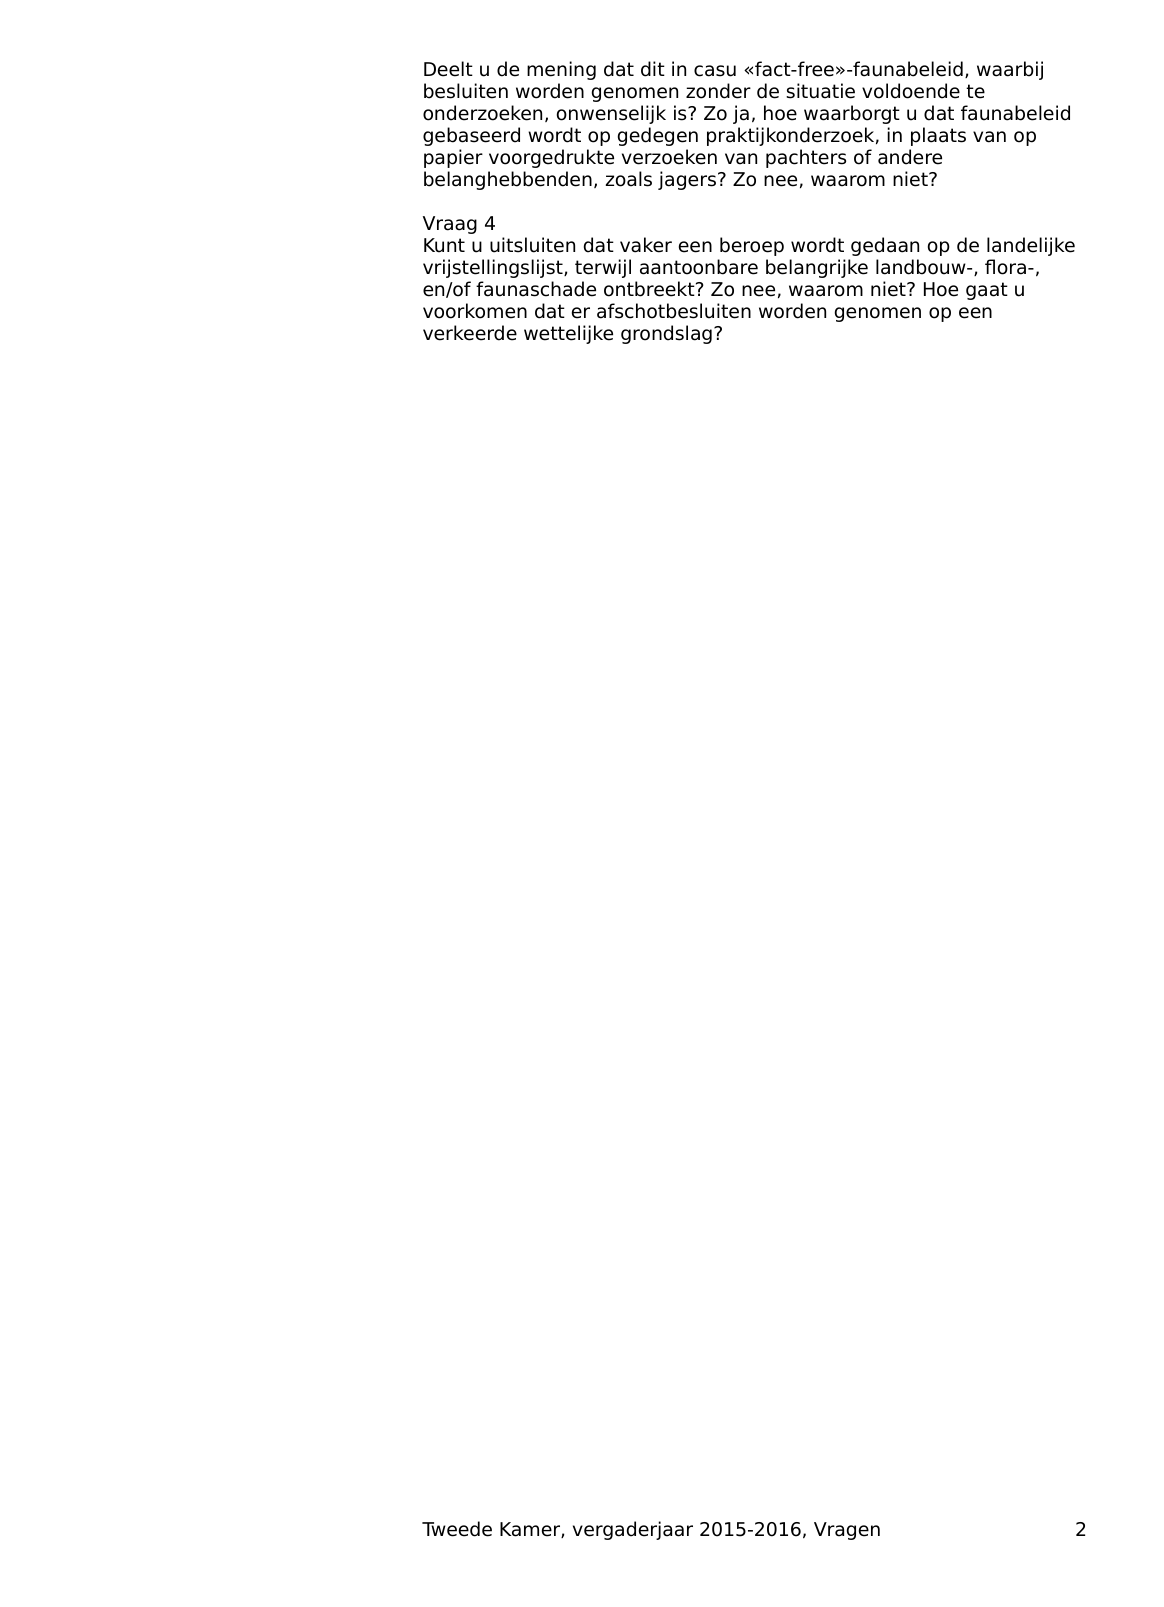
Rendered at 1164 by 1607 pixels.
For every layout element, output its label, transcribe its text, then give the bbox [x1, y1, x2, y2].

text Vraag 4 [422, 213, 1087, 235]
text Kunt u uitsluiten dat vaker een beroep wordt gedaan op de landelijke vrijstellingslijst, terwijl aantoonbare belangrijke landbouw-, flora-, en/of faunaschade ontbreekt? Zo nee, waarom niet? Hoe gaat u voorkomen dat er afschotbesluiten worden genomen op een verkeerde wettelijke grondslag? [422, 235, 1087, 345]
text Deelt u de mening dat dit in casu «fact-free»-faunabeleid, waarbij besluiten worden genomen zonder de situatie voldoende te onderzoeken, onwenselijk is? Zo ja, hoe waarborgt u dat faunabeleid gebaseerd wordt op gedegen praktijkonderzoek, in plaats van op papier voorgedrukte verzoeken van pachters of andere belanghebbenden, zoals jagers? Zo nee, waarom niet? [422, 59, 1087, 191]
